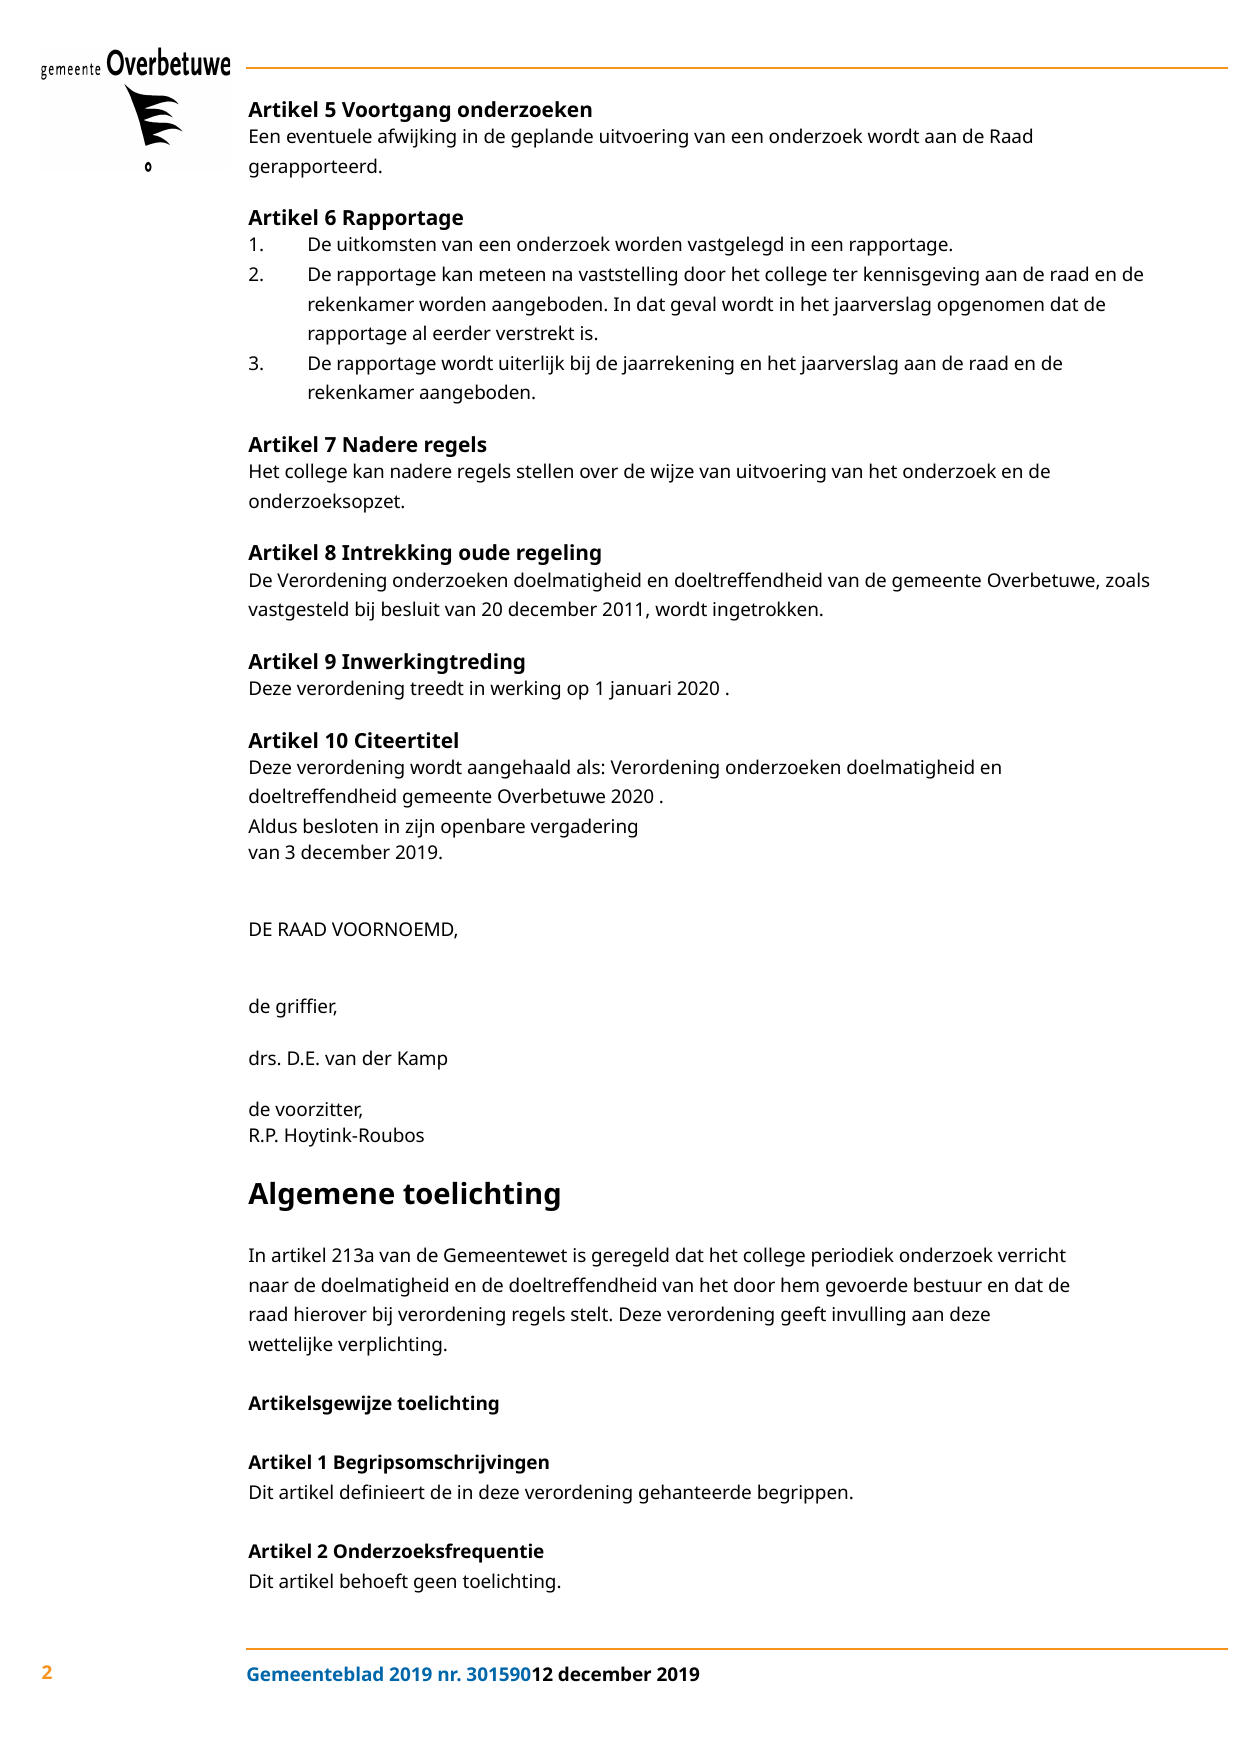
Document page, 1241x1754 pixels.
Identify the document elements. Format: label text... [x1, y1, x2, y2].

text de voorzitter, [248, 1096, 1152, 1122]
text naar de doelmatigheid en de doeltreffendheid van het door hem gevoerde bestuur en dat de [248, 1272, 1152, 1298]
text Artikel 8 Intrekking oude regeling [248, 538, 1152, 567]
text Artikel 1 Begripsomschrijvingen [248, 1449, 1152, 1475]
text Het college kan nadere regels stellen over de wijze van uitvoering van het onderzoek en de onderzoeksopzet. [248, 458, 1152, 514]
text DE RAAD VOORNOEMD, [248, 916, 1152, 942]
list De rapportage wordt uiterlijk bij de jaarrekening en het jaarverslag aan de raad en de rekenkamer aangeboden. [248, 350, 1152, 405]
text In artikel 213a van de Gemeentewet is geregeld dat het college periodiek onderzoek verricht [248, 1242, 1152, 1268]
text Artikel 7 Nadere regels [248, 430, 1152, 458]
text Dit artikel definieert de in deze verordening gehanteerde begrippen. [248, 1479, 1152, 1505]
text Deze verordening wordt aangehaald als: Verordening onderzoeken doelmatigheid en doeltreffendheid gemeente Overbetuwe 2020 . [248, 754, 1152, 809]
text Artikel 6 Rapportage [248, 203, 1152, 232]
text Dit artikel behoeft geen toelichting. [248, 1568, 1152, 1593]
text Artikel 9 Inwerkingtreding [248, 647, 1152, 675]
text Artikelsgewijze toelichting [248, 1390, 1152, 1416]
text van 3 december 2019. [248, 839, 1152, 865]
text raad hierover bij verordening regels stelt. Deze verordening geeft invulling aan deze [248, 1302, 1152, 1327]
list De uitkomsten van een onderzoek worden vastgelegd in een rapportage. [248, 232, 1152, 257]
list De rapportage kan meteen na vaststelling door het college ter kennisgeving aan de raad en de rekenkamer worden aangeboden. In dat geval wordt in het jaarverslag opgenomen dat de rapportage al eerder verstrekt is. [248, 261, 1152, 346]
text De Verordening onderzoeken doelmatigheid en doeltreffendheid van de gemeente Overbetuwe, zoals vastgesteld bij besluit van 20 december 2011, wordt ingetrokken. [248, 567, 1152, 622]
text Artikel 2 Onderzoeksfrequentie [248, 1538, 1152, 1564]
text de griffier, [248, 993, 1152, 1019]
text R.P. Hoytink-Roubos [248, 1122, 1152, 1148]
text Artikel 5 Voortgang onderzoeken [248, 95, 1152, 123]
text wettelijke verplichting. [248, 1331, 1152, 1357]
text Artikel 10 Citeertitel [248, 726, 1152, 754]
picture [41, 47, 231, 172]
text Algemene toelichting [248, 1173, 1152, 1213]
text Aldus besloten in zijn openbare vergadering [248, 813, 1152, 839]
text Een eventuele afwijking in de geplande uitvoering van een onderzoek wordt aan de Raad gerapporteerd. [248, 123, 1152, 178]
text drs. D.E. van der Kamp [248, 1045, 1152, 1071]
text Deze verordening treedt in werking op 1 januari 2020 . [248, 675, 1152, 701]
